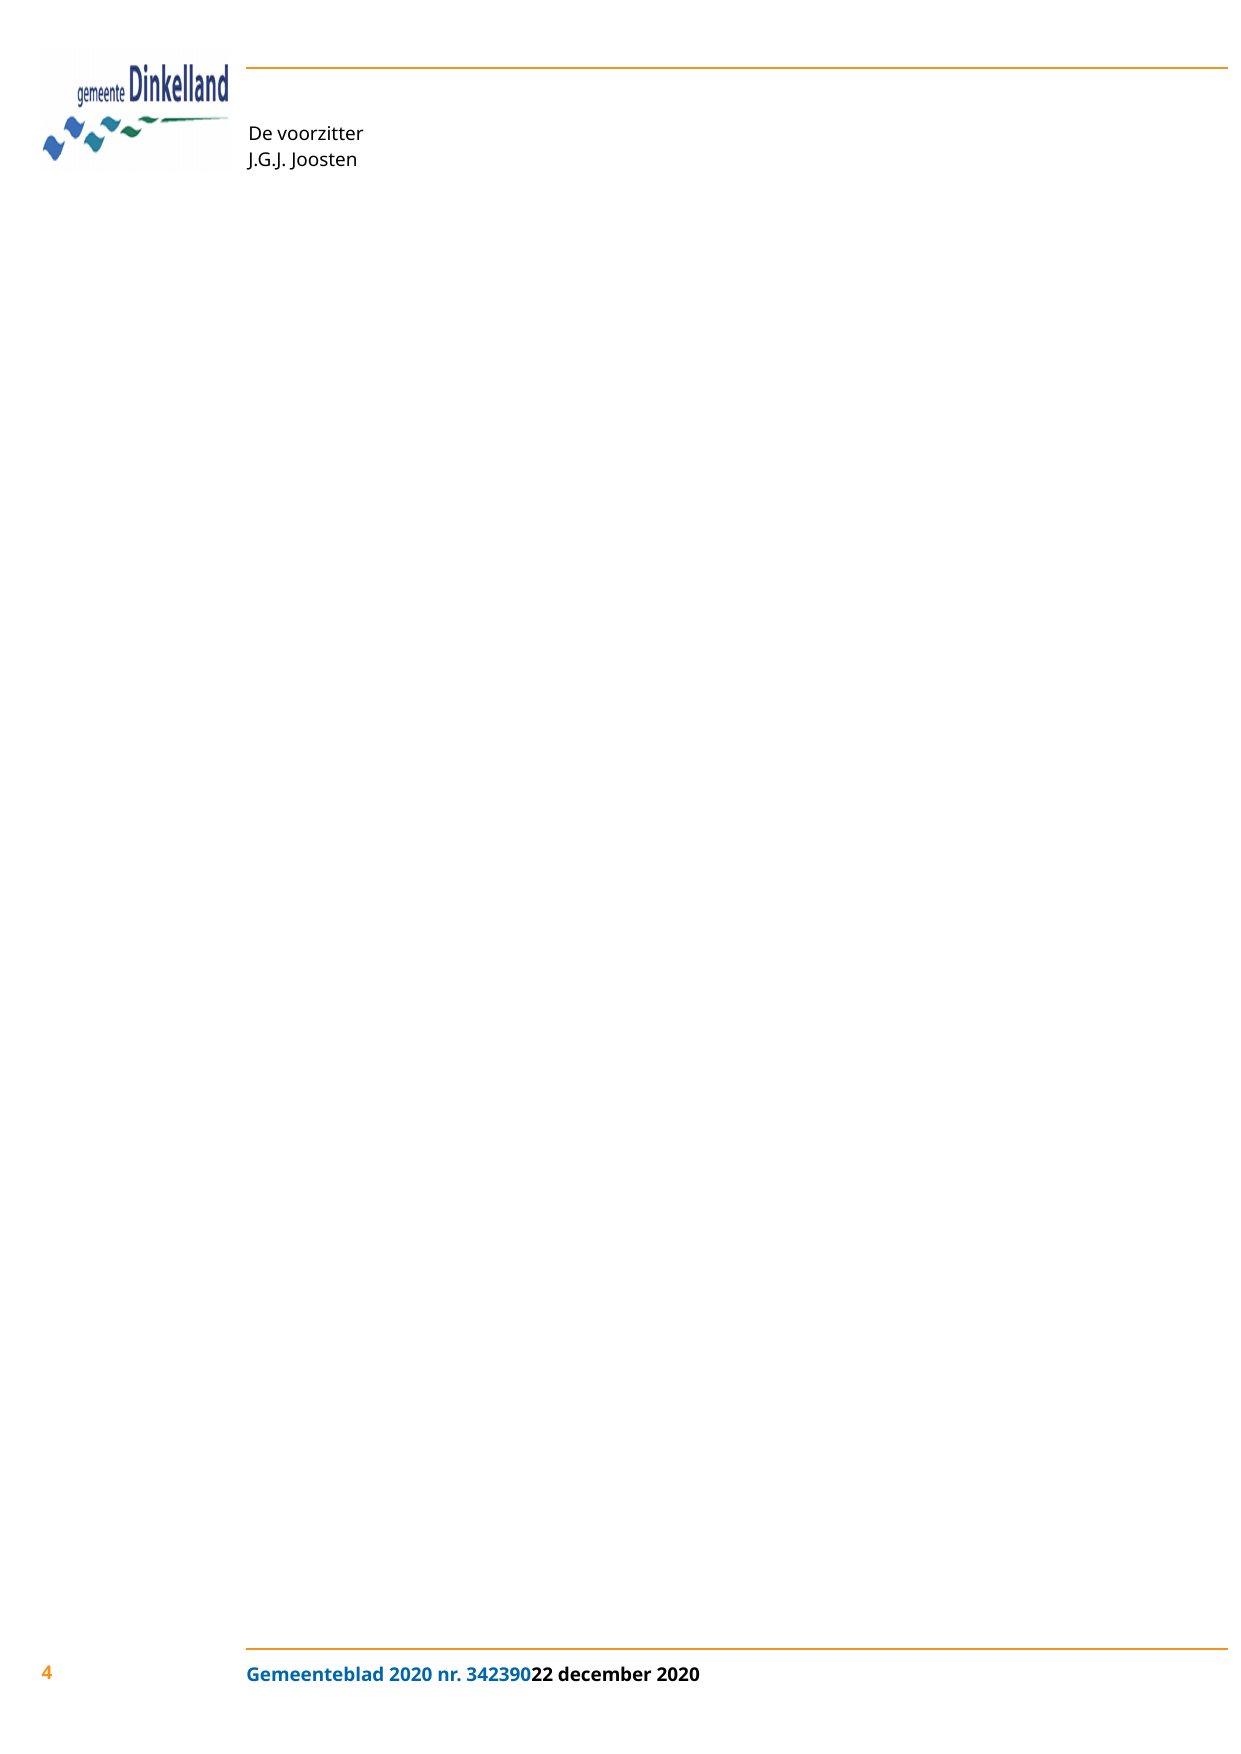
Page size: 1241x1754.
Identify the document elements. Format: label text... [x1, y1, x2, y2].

text De voorzitter [248, 121, 1152, 146]
text J.G.J. Joosten [248, 146, 1152, 172]
picture [41, 47, 231, 172]
